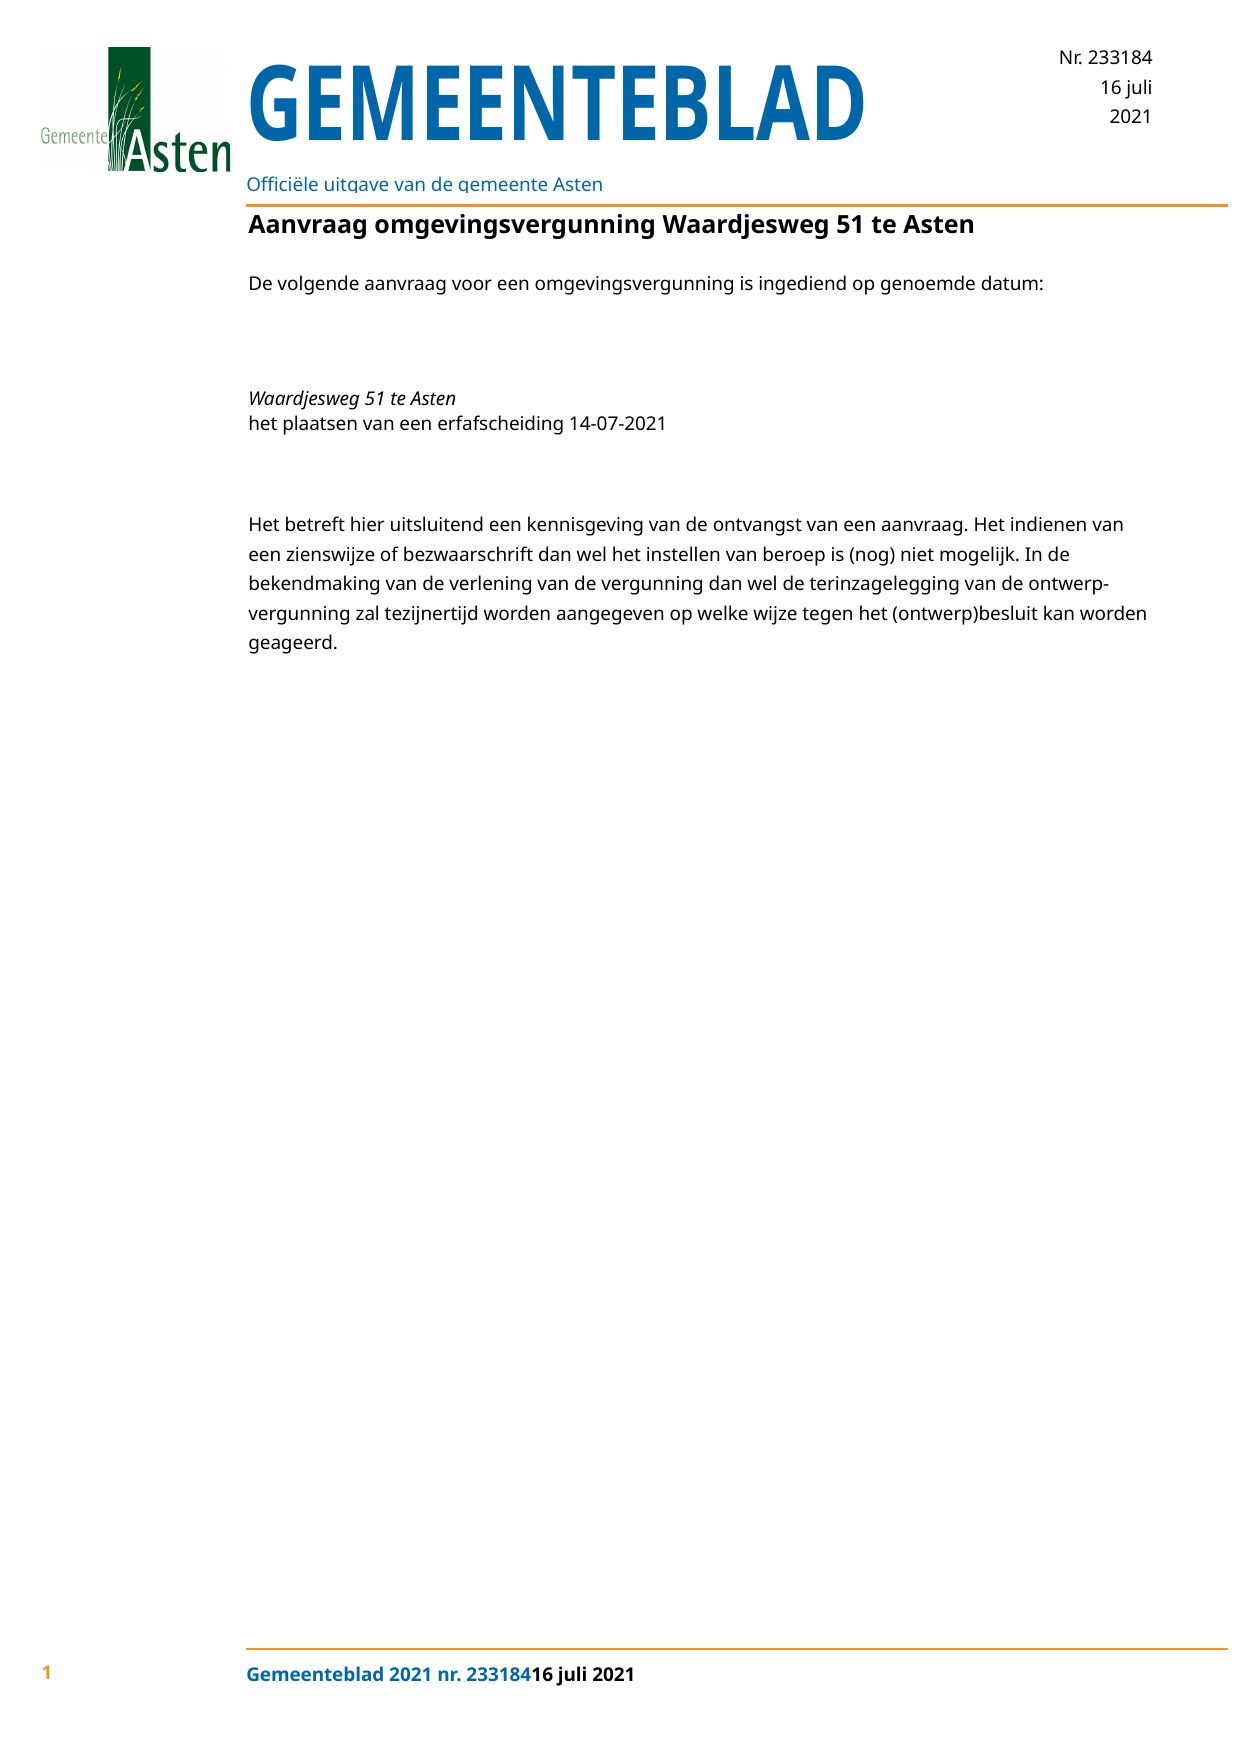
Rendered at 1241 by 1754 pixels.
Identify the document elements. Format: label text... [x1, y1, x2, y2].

text De volgende aanvraag voor een omgevingsvergunning is ingediend op genoemde datum: [248, 270, 1152, 296]
text Waardjesweg 51 te Asten [248, 385, 1152, 410]
text Aanvraag omgevingsvergunning Waardjesweg 51 te Asten [248, 207, 1152, 241]
text het plaatsen van een erfafscheiding 14-07-2021 [248, 410, 1152, 436]
picture [41, 47, 231, 172]
text Het betreft hier uitsluitend een kennisgeving van de ontvangst van een aanvraag. Het indienen van een zienswijze of bezwaarschrift dan wel het instellen van beroep is (nog) niet mogelijk. In de bekendmaking van de verlening van de vergunning dan wel de terinzagelegging van de ontwerp-vergunning zal tezijnertijd worden aangegeven op welke wijze tegen het (ontwerp)besluit kan worden geageerd. [248, 511, 1152, 655]
